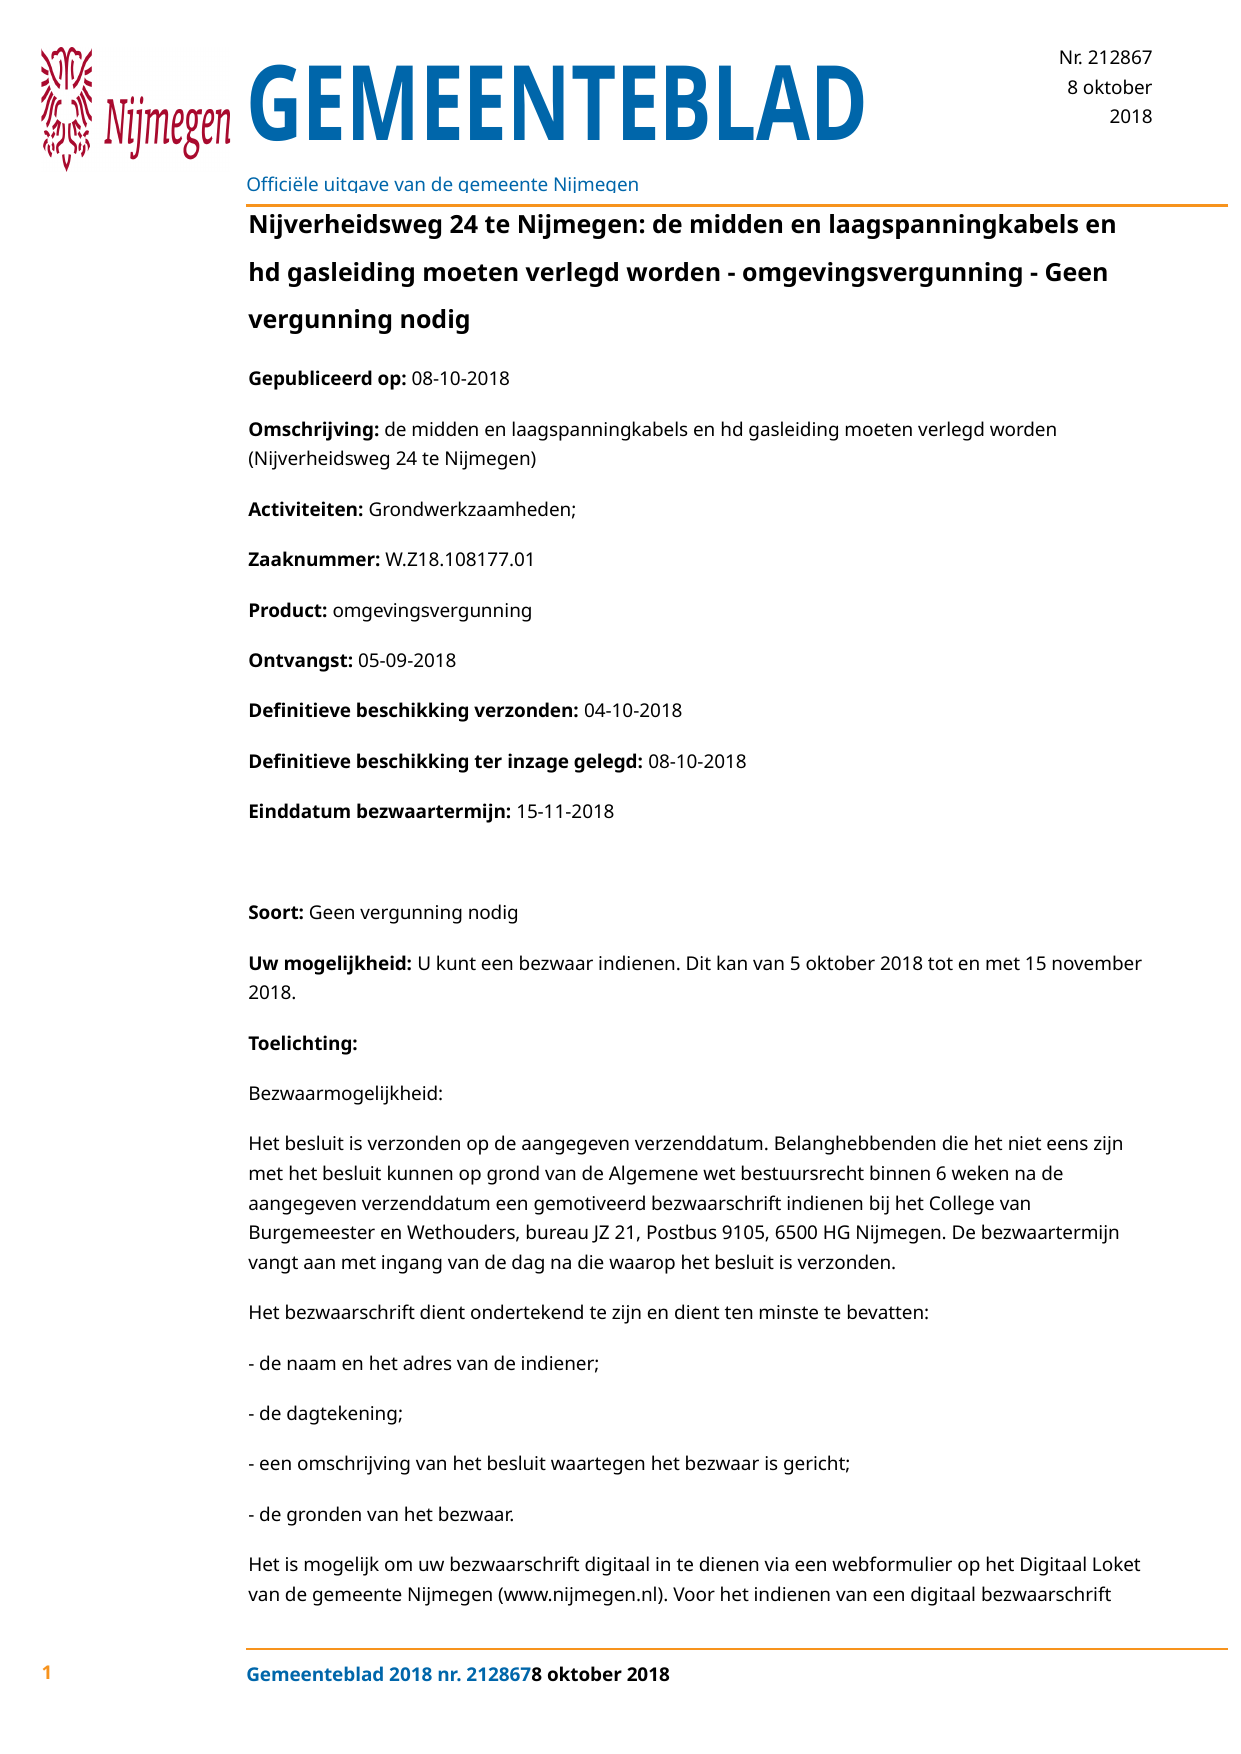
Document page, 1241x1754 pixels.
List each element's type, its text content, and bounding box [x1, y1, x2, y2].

text Omschrijving: de midden en laagspanningkabels en hd gasleiding moeten verlegd worden (Nijverheidsweg 24 te Nijmegen) [248, 416, 1152, 471]
text Toelichting: [248, 1030, 1152, 1055]
text Definitieve beschikking verzonden: 04-10-2018 [248, 698, 1152, 723]
text Het besluit is verzonden op de aangegeven verzenddatum. Belanghebbenden die het niet eens zijn met het besluit kunnen op grond van de Algemene wet bestuursrecht binnen 6 weken na de aangegeven verzenddatum een gemotiveerd bezwaarschrift indienen bij het College van Burgemeester en Wethouders, bureau JZ 21, Postbus 9105, 6500 HG Nijmegen. De bezwaartermijn vangt aan met ingang van de dag na die waarop het besluit is verzonden. [248, 1131, 1152, 1274]
text Het bezwaarschrift dient ondertekend te zijn en dient ten minste te bevatten: [248, 1299, 1152, 1325]
text Nijverheidsweg 24 te Nijmegen: de midden en laagspanningkabels en hd gasleiding moeten verlegd worden - omgevingsvergunning - Geen vergunning nodig [248, 207, 1152, 336]
picture [41, 47, 231, 172]
text Uw mogelijkheid: U kunt een bezwaar indienen. Dit kan van 5 oktober 2018 tot en met 15 november 2018. [248, 950, 1152, 1005]
text Gepubliceerd op: 08-10-2018 [248, 366, 1152, 391]
text - de gronden van het bezwaar. [248, 1501, 1152, 1527]
text Soort: Geen vergunning nodig [248, 899, 1152, 925]
text - de dagtekening; [248, 1400, 1152, 1426]
text Product: omgevingsvergunning [248, 597, 1152, 622]
text Activiteiten: Grondwerkzaamheden; [248, 496, 1152, 522]
text Het is mogelijk om uw bezwaarschrift digitaal in te dienen via een webformulier op het Digitaal Loket van de gemeente Nijmegen (www.nijmegen.nl). Voor het indienen van een digitaal bezwaarschrift [248, 1551, 1152, 1607]
text - de naam en het adres van de indiener; [248, 1350, 1152, 1375]
text Definitieve beschikking ter inzage gelegd: 08-10-2018 [248, 748, 1152, 774]
text Einddatum bezwaartermijn: 15-11-2018 [248, 798, 1152, 824]
text Ontvangst: 05-09-2018 [248, 647, 1152, 673]
text Bezwaarmogelijkheid: [248, 1080, 1152, 1106]
text Zaaknummer: W.Z18.108177.01 [248, 546, 1152, 572]
text - een omschrijving van het besluit waartegen het bezwaar is gericht; [248, 1451, 1152, 1476]
